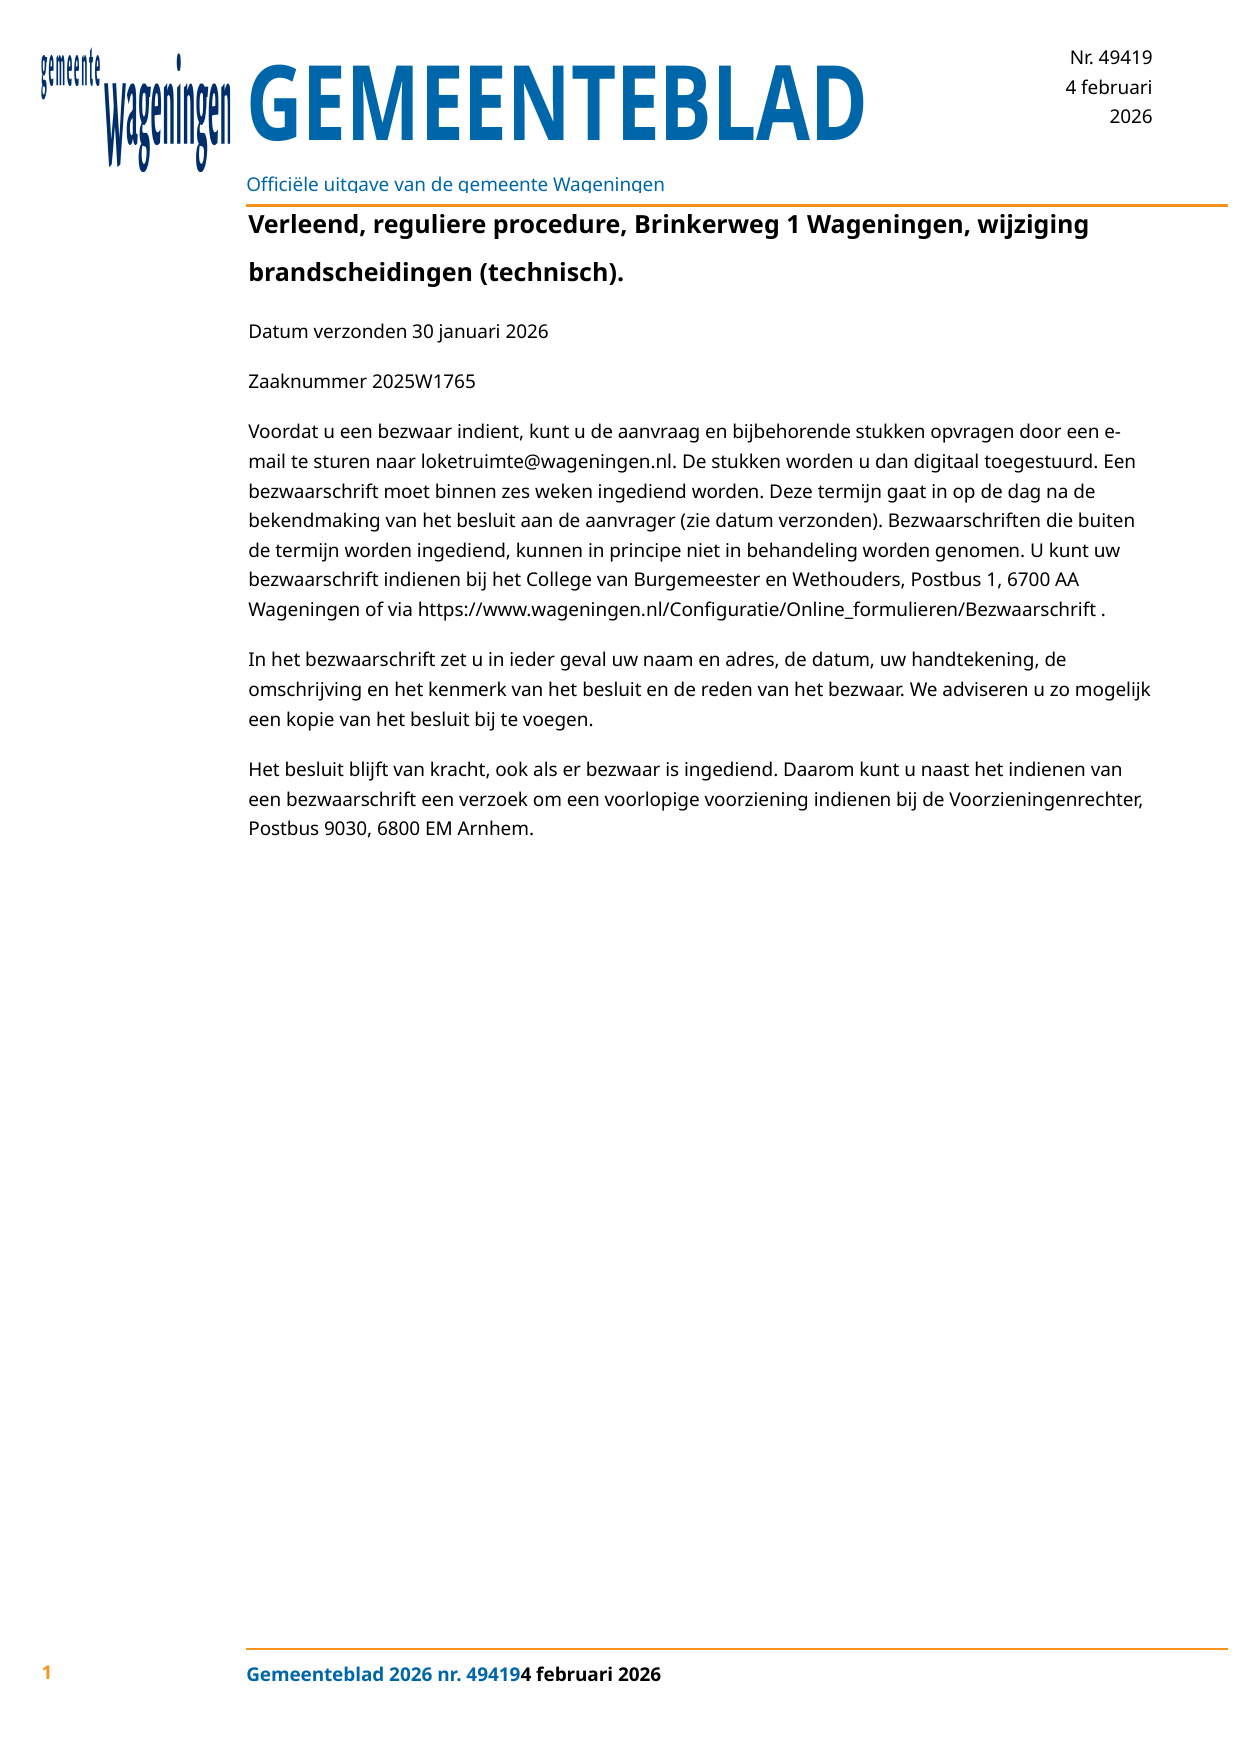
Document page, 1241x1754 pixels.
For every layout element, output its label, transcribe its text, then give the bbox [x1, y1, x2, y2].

text In het bezwaarschrift zet u in ieder geval uw naam en adres, de datum, uw handtekening, de omschrijving en het kenmerk van het besluit en de reden van het bezwaar. We adviseren u zo mogelijk een kopie van het besluit bij te voegen. [248, 647, 1152, 732]
text Datum verzonden 30 januari 2026 [248, 318, 1152, 344]
text Zaaknummer 2025W1765 [248, 368, 1152, 394]
text Verleend, reguliere procedure, Brinkerweg 1 Wageningen, wijziging brandscheidingen (technisch). [248, 207, 1152, 288]
text Voordat u een bezwaar indient, kunt u de aanvraag en bijbehorende stukken opvragen door een e-mail te sturen naar loketruimte@wageningen.nl. De stukken worden u dan digitaal toegestuurd. Een bezwaarschrift moet binnen zes weken ingediend worden. Deze termijn gaat in op de dag na de bekendmaking van het besluit aan de aanvrager (zie datum verzonden). Bezwaarschriften die buiten de termijn worden ingediend, kunnen in principe niet in behandeling worden genomen. U kunt uw bezwaarschrift indienen bij het College van Burgemeester en Wethouders, Postbus 1, 6700 AA Wageningen of via https://www.wageningen.nl/Configuratie/Online_formulieren/Bezwaarschrift . [248, 419, 1152, 622]
text Het besluit blijft van kracht, ook als er bezwaar is ingediend. Daarom kunt u naast het indienen van een bezwaarschrift een verzoek om een voorlopige voorziening indienen bij de Voorzieningenrechter, Postbus 9030, 6800 EM Arnhem. [248, 756, 1152, 841]
picture [41, 47, 231, 172]
